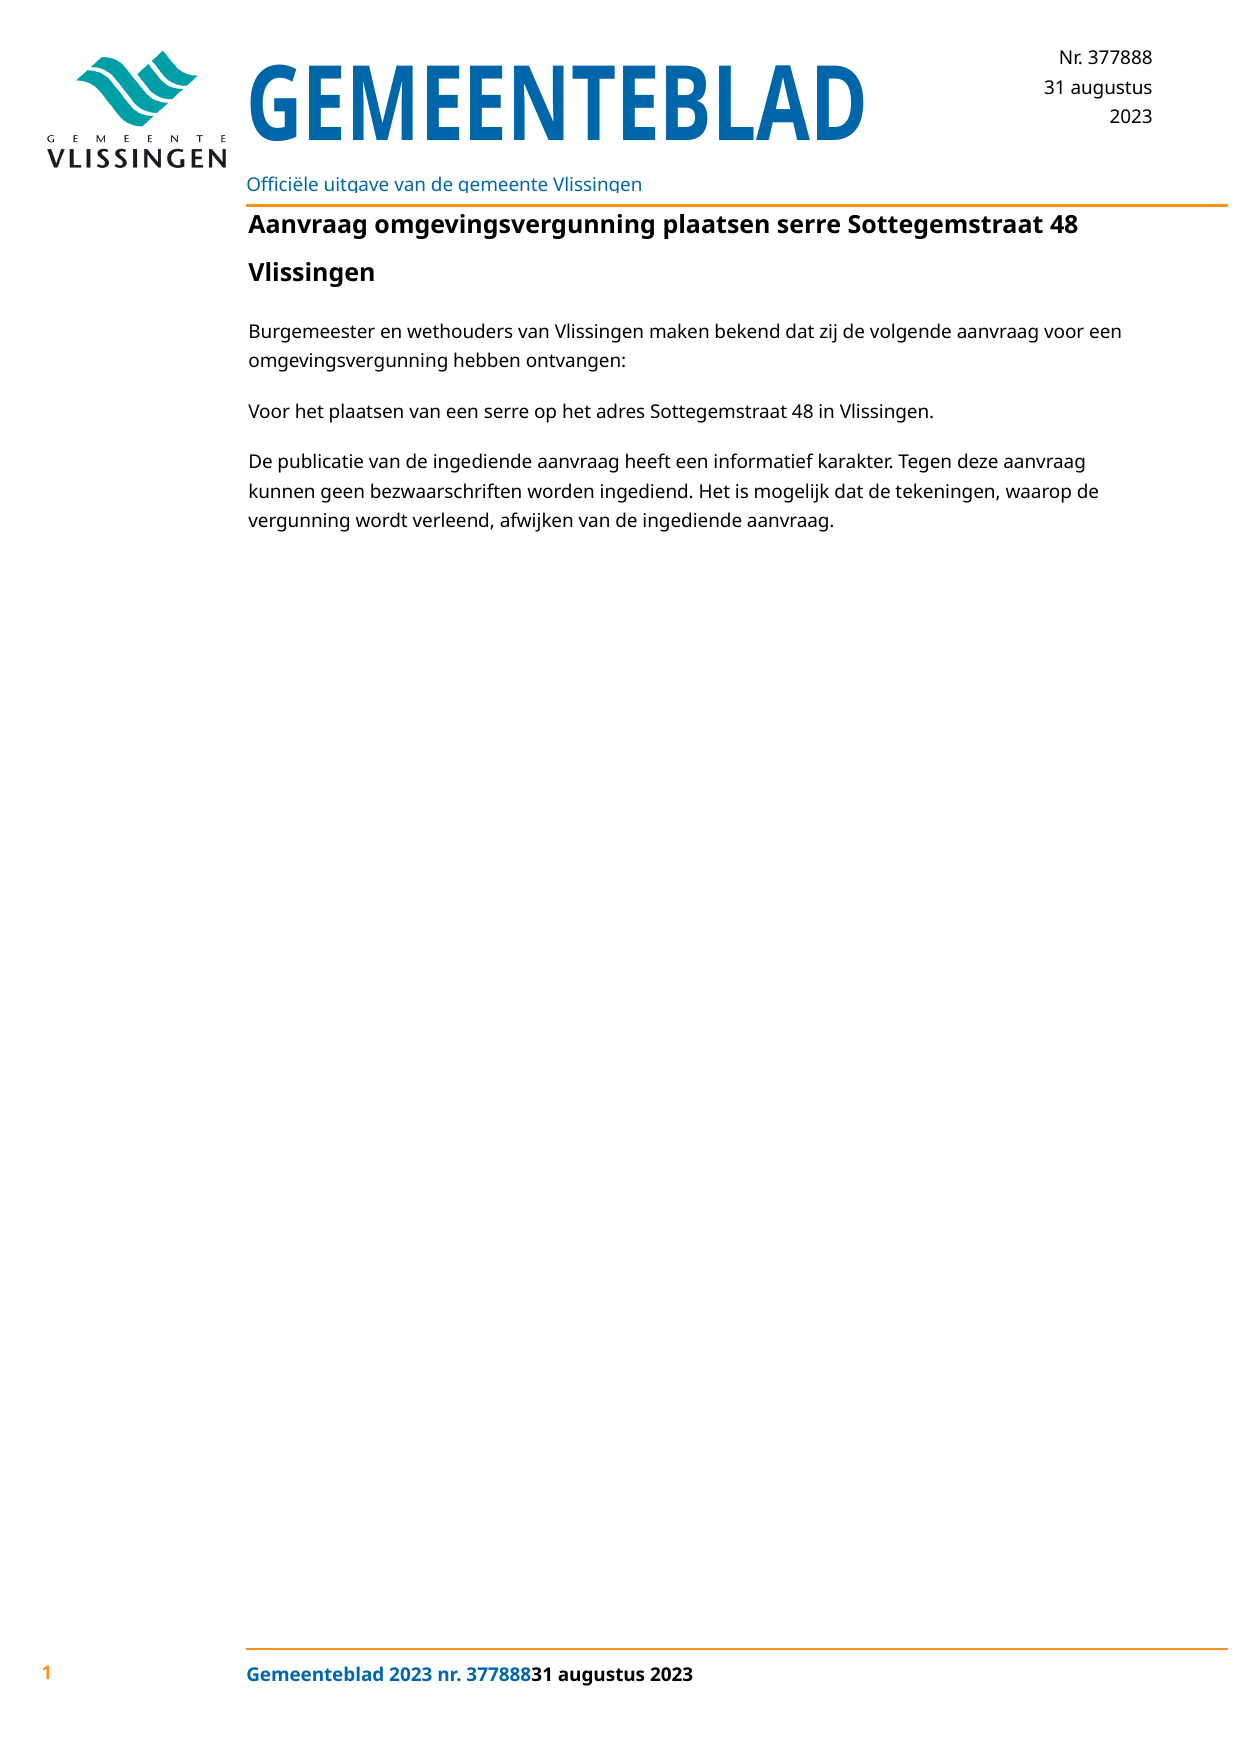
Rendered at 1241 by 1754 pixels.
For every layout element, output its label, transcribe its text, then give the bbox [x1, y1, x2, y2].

text De publicatie van de ingediende aanvraag heeft een informatief karakter. Tegen deze aanvraag kunnen geen bezwaarschriften worden ingediend. Het is mogelijk dat de tekeningen, waarop de vergunning wordt verleend, afwijken van de ingediende aanvraag. [248, 448, 1152, 533]
picture [41, 47, 231, 172]
text Burgemeester en wethouders van Vlissingen maken bekend dat zij de volgende aanvraag voor een omgevingsvergunning hebben ontvangen: [248, 318, 1152, 373]
text Voor het plaatsen van een serre op het adres Sottegemstraat 48 in Vlissingen. [248, 398, 1152, 424]
text Aanvraag omgevingsvergunning plaatsen serre Sottegemstraat 48 Vlissingen [248, 207, 1152, 288]
